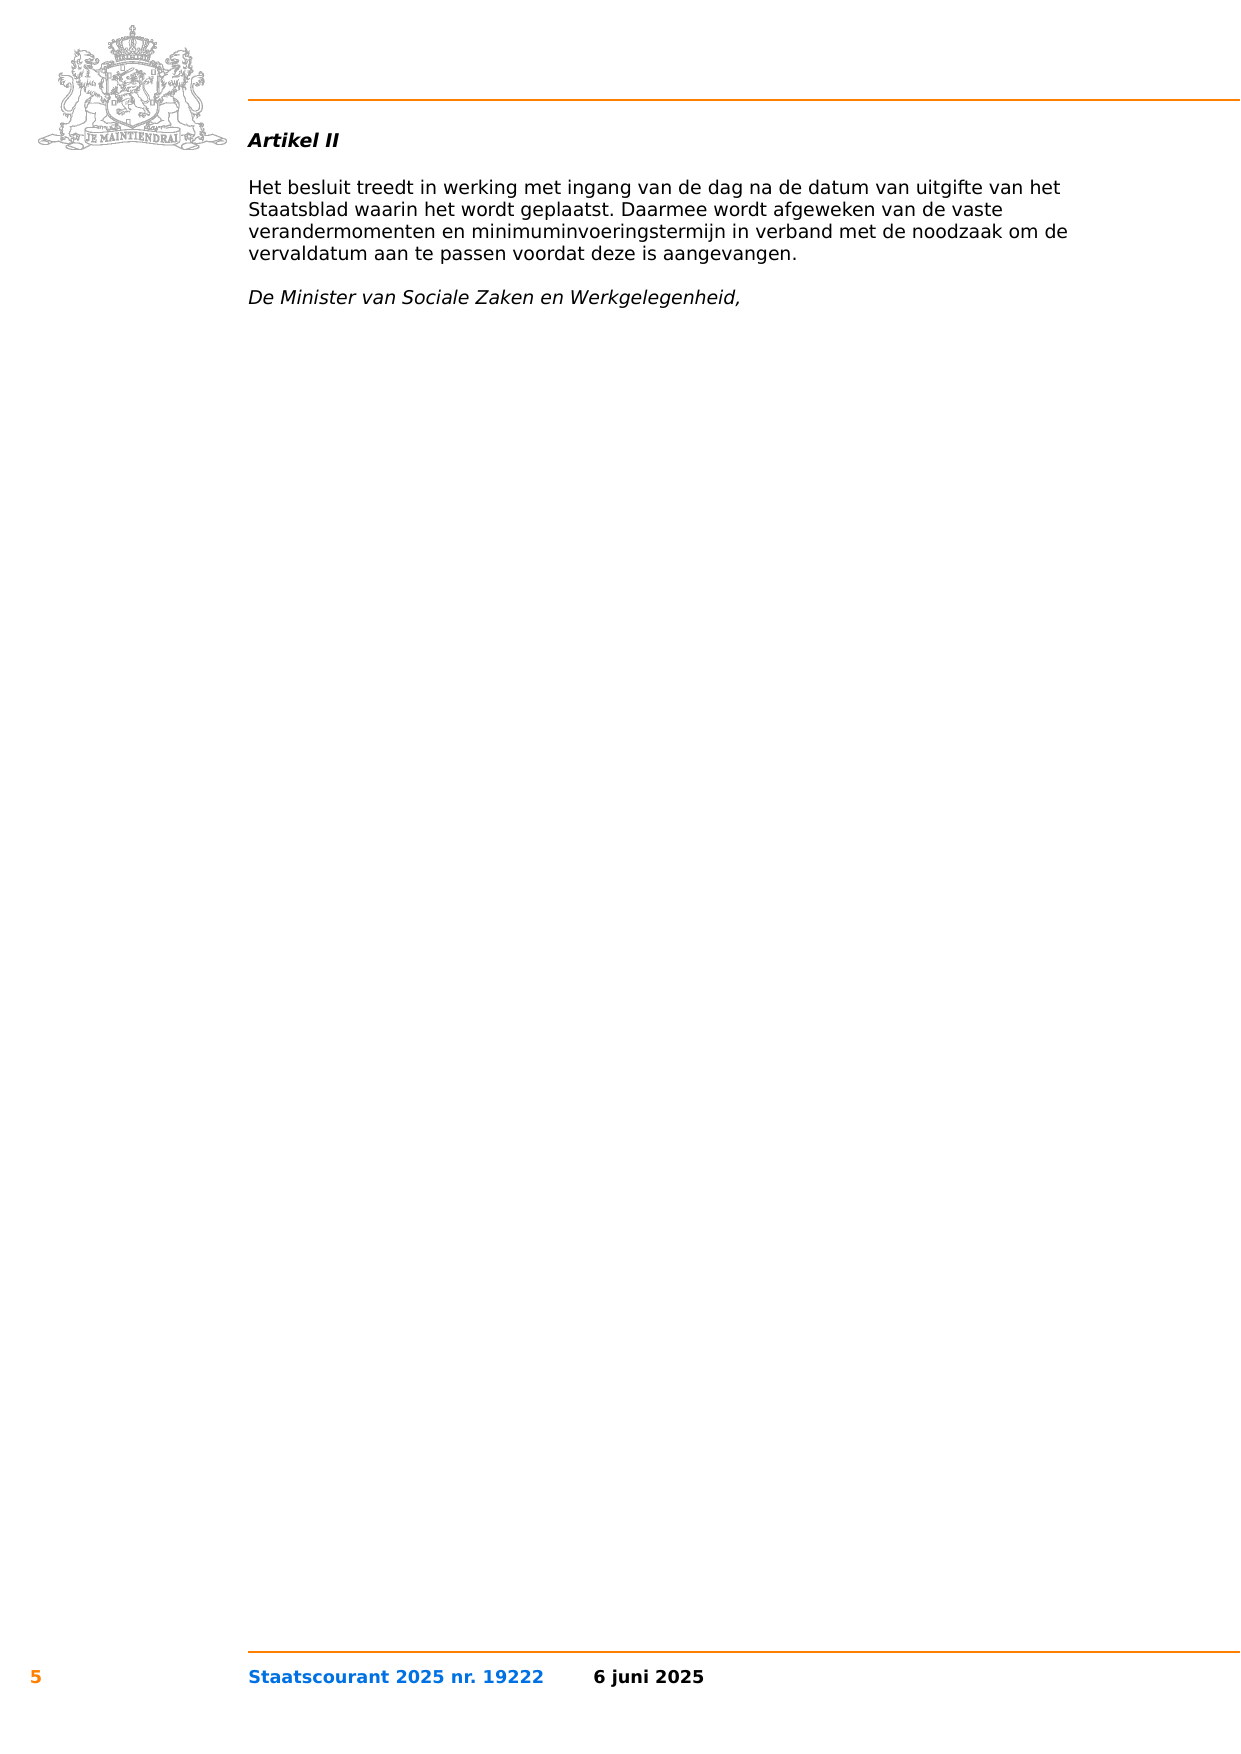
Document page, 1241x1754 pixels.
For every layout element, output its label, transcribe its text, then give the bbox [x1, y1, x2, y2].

subtitle Artikel II [248, 130, 1163, 152]
picture [38, 25, 227, 150]
text Het besluit treedt in werking met ingang van de dag na de datum van uitgifte van het Staatsblad waarin het wordt geplaatst. Daarmee wordt afgeweken van de vaste verandermomenten en minimuminvoeringstermijn in verband met de noodzaak om de vervaldatum aan te passen voordat deze is aangevangen. [248, 177, 1163, 265]
text De Minister van Sociale Zaken en Werkgelegenheid, [248, 287, 1163, 309]
